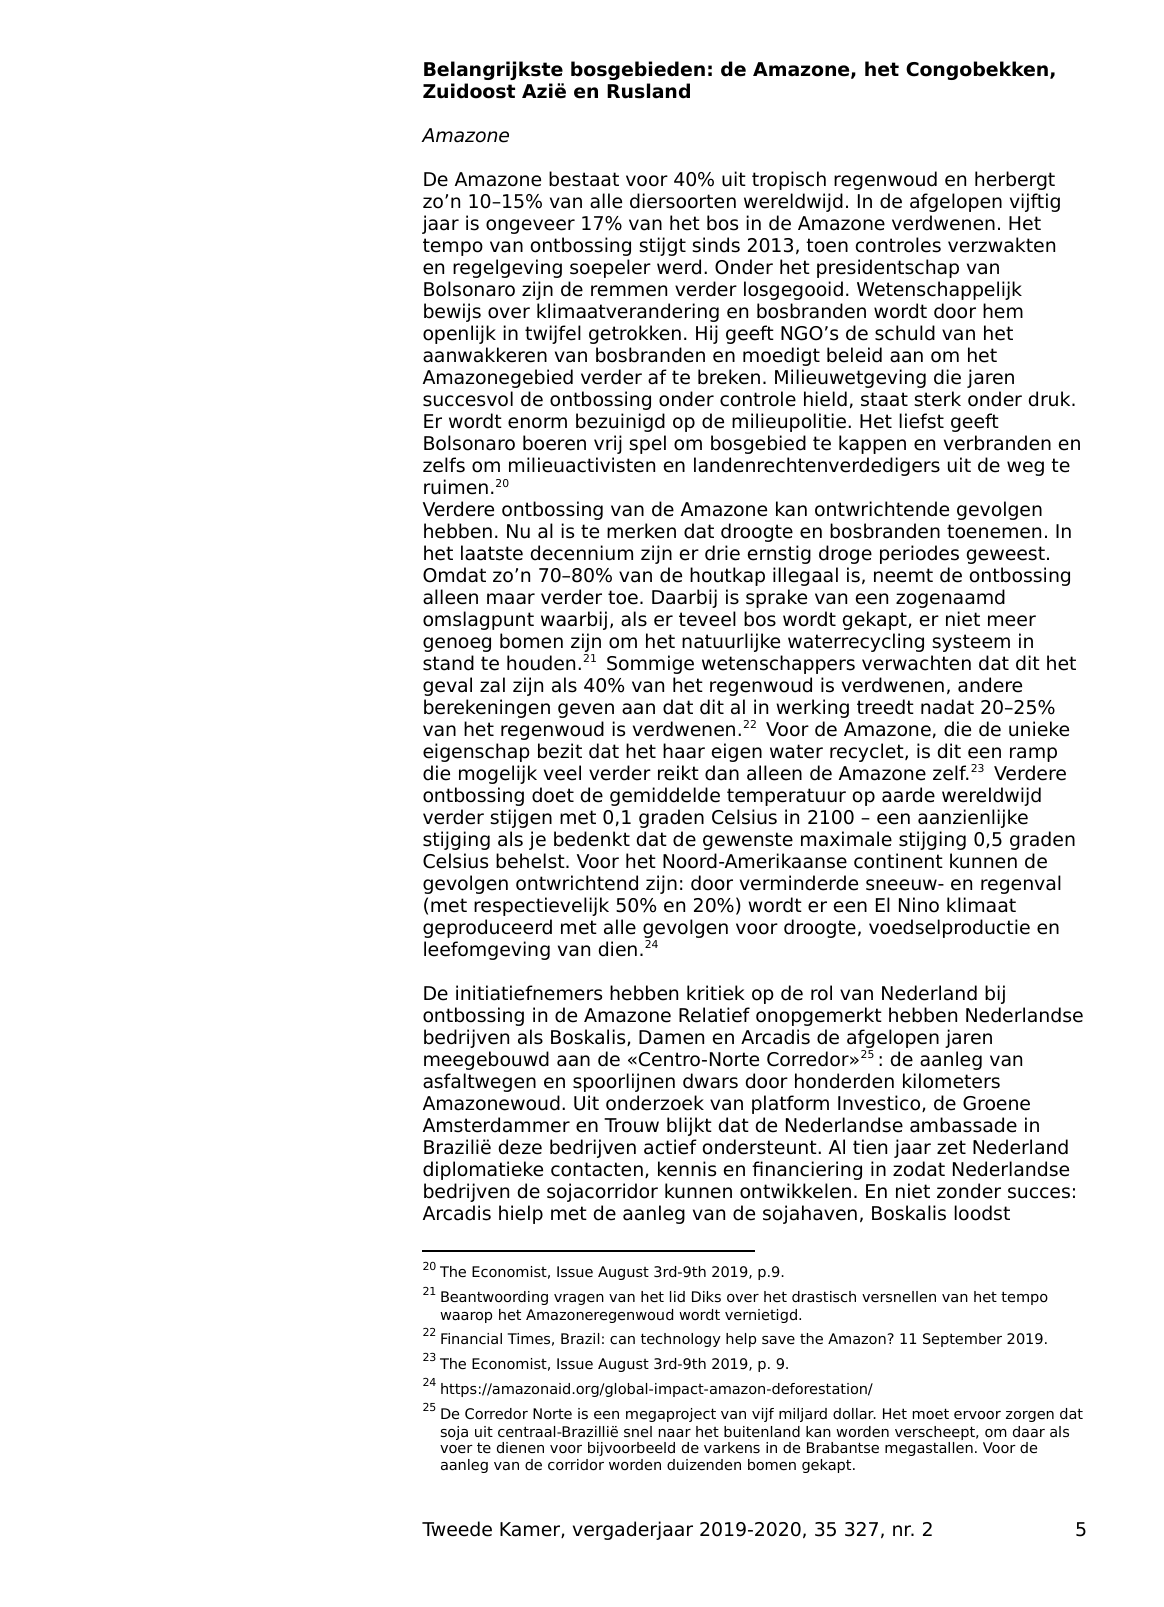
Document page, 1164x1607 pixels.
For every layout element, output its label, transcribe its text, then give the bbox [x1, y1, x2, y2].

text De Corredor Norte is een megaproject van vijf miljard dollar. Het moet ervoor zorgen dat soja uit centraal-Brazillië snel naar het buitenland kan worden verscheept, om daar als voer te dienen voor bijvoorbeeld de varkens in de Brabantse megastallen. Voor de aanleg van de corridor worden duizenden bomen gekapt. [422, 1402, 1087, 1474]
text Beantwoording vragen van het lid Diks over het drastisch versnellen van het tempo waarop het Amazoneregenwoud wordt vernietigd. [422, 1285, 1087, 1324]
text De Amazone bestaat voor 40% uit tropisch regenwoud en herbergt zo’n 10–15% van alle diersoorten wereldwijd. In de afgelopen vijftig jaar is ongeveer 17% van het bos in de Amazone verdwenen. Het tempo van ontbossing stijgt sinds 2013, toen controles verzwakten en regelgeving soepeler werd. Onder het presidentschap van Bolsonaro zijn de remmen verder losgegooid. Wetenschappelijk bewijs over klimaatverandering en bosbranden wordt door hem openlijk in twijfel getrokken. Hij geeft NGO’s de schuld van het aanwakkeren van bosbranden en moedigt beleid aan om het Amazonegebied verder af te breken. Milieuwetgeving die jaren succesvol de ontbossing onder controle hield, staat sterk onder druk. Er wordt enorm bezuinigd op de milieupolitie. Het liefst geeft Bolsonaro boeren vrij spel om bosgebied te kappen en verbranden en zelfs om milieuactivisten en landenrechtenverdedigers uit de weg te ruimen. [422, 169, 1087, 499]
subtitle Belangrijkste bosgebieden: de Amazone, het Congobekken, Zuidoost Azië en Rusland [422, 59, 1087, 103]
text https://amazonaid.org/global-impact-amazon-deforestation/ [422, 1377, 1087, 1399]
subtitle Amazone [422, 125, 1087, 147]
text Verdere ontbossing van de Amazone kan ontwrichtende gevolgen hebben. Nu al is te merken dat droogte en bosbranden toenemen. In het laatste decennium zijn er drie ernstig droge periodes geweest. Omdat zo’n 70–80% van de houtkap illegaal is, neemt de ontbossing alleen maar verder toe. Daarbij is sprake van een zogenaamd omslagpunt waarbij, als er teveel bos wordt gekapt, er niet meer genoeg bomen zijn om het natuurlijke waterrecycling systeem in stand te houden. Sommige wetenschappers verwachten dat dit het geval zal zijn als 40% van het regenwoud is verdwenen, andere berekeningen geven aan dat dit al in werking treedt nadat 20–25% van het regenwoud is verdwenen. Voor de Amazone, die de unieke eigenschap bezit dat het haar eigen water recyclet, is dit een ramp die mogelijk veel verder reikt dan alleen de Amazone zelf. Verdere ontbossing doet de gemiddelde temperatuur op aarde wereldwijd verder stijgen met 0,1 graden Celsius in 2100 – een aanzienlijke stijging als je bedenkt dat de gewenste maximale stijging 0,5 graden Celsius behelst. Voor het Noord-Amerikaanse continent kunnen de gevolgen ontwrichtend zijn: door verminderde sneeuw- en regenval (met respectievelijk 50% en 20%) wordt er een El Nino klimaat geproduceerd met alle gevolgen voor droogte, voedselproductie en leefomgeving van dien. [422, 499, 1087, 961]
text The Economist, Issue August 3rd-9th 2019, p. 9. [422, 1352, 1087, 1374]
text The Economist, Issue August 3rd-9th 2019, p.9. [422, 1260, 1087, 1282]
text De initiatiefnemers hebben kritiek op de rol van Nederland bij ontbossing in de Amazone Relatief onopgemerkt hebben Nederlandse bedrijven als Boskalis, Damen en Arcadis de afgelopen jaren meegebouwd aan de «Centro-Norte Corredor»: de aanleg van asfaltwegen en spoorlijnen dwars door honderden kilometers Amazonewoud. Uit onderzoek van platform Investico, de Groene Amsterdammer en Trouw blijkt dat de Nederlandse ambassade in Brazilië deze bedrijven actief ondersteunt. Al tien jaar zet Nederland diplomatieke contacten, kennis en financiering in zodat Nederlandse bedrijven de sojacorridor kunnen ontwikkelen. En niet zonder succes: Arcadis hielp met de aanleg van de sojahaven, Boskalis loodst [422, 983, 1087, 1224]
text Financial Times, Brazil: can technology help save the Amazon? 11 September 2019. [422, 1327, 1087, 1349]
